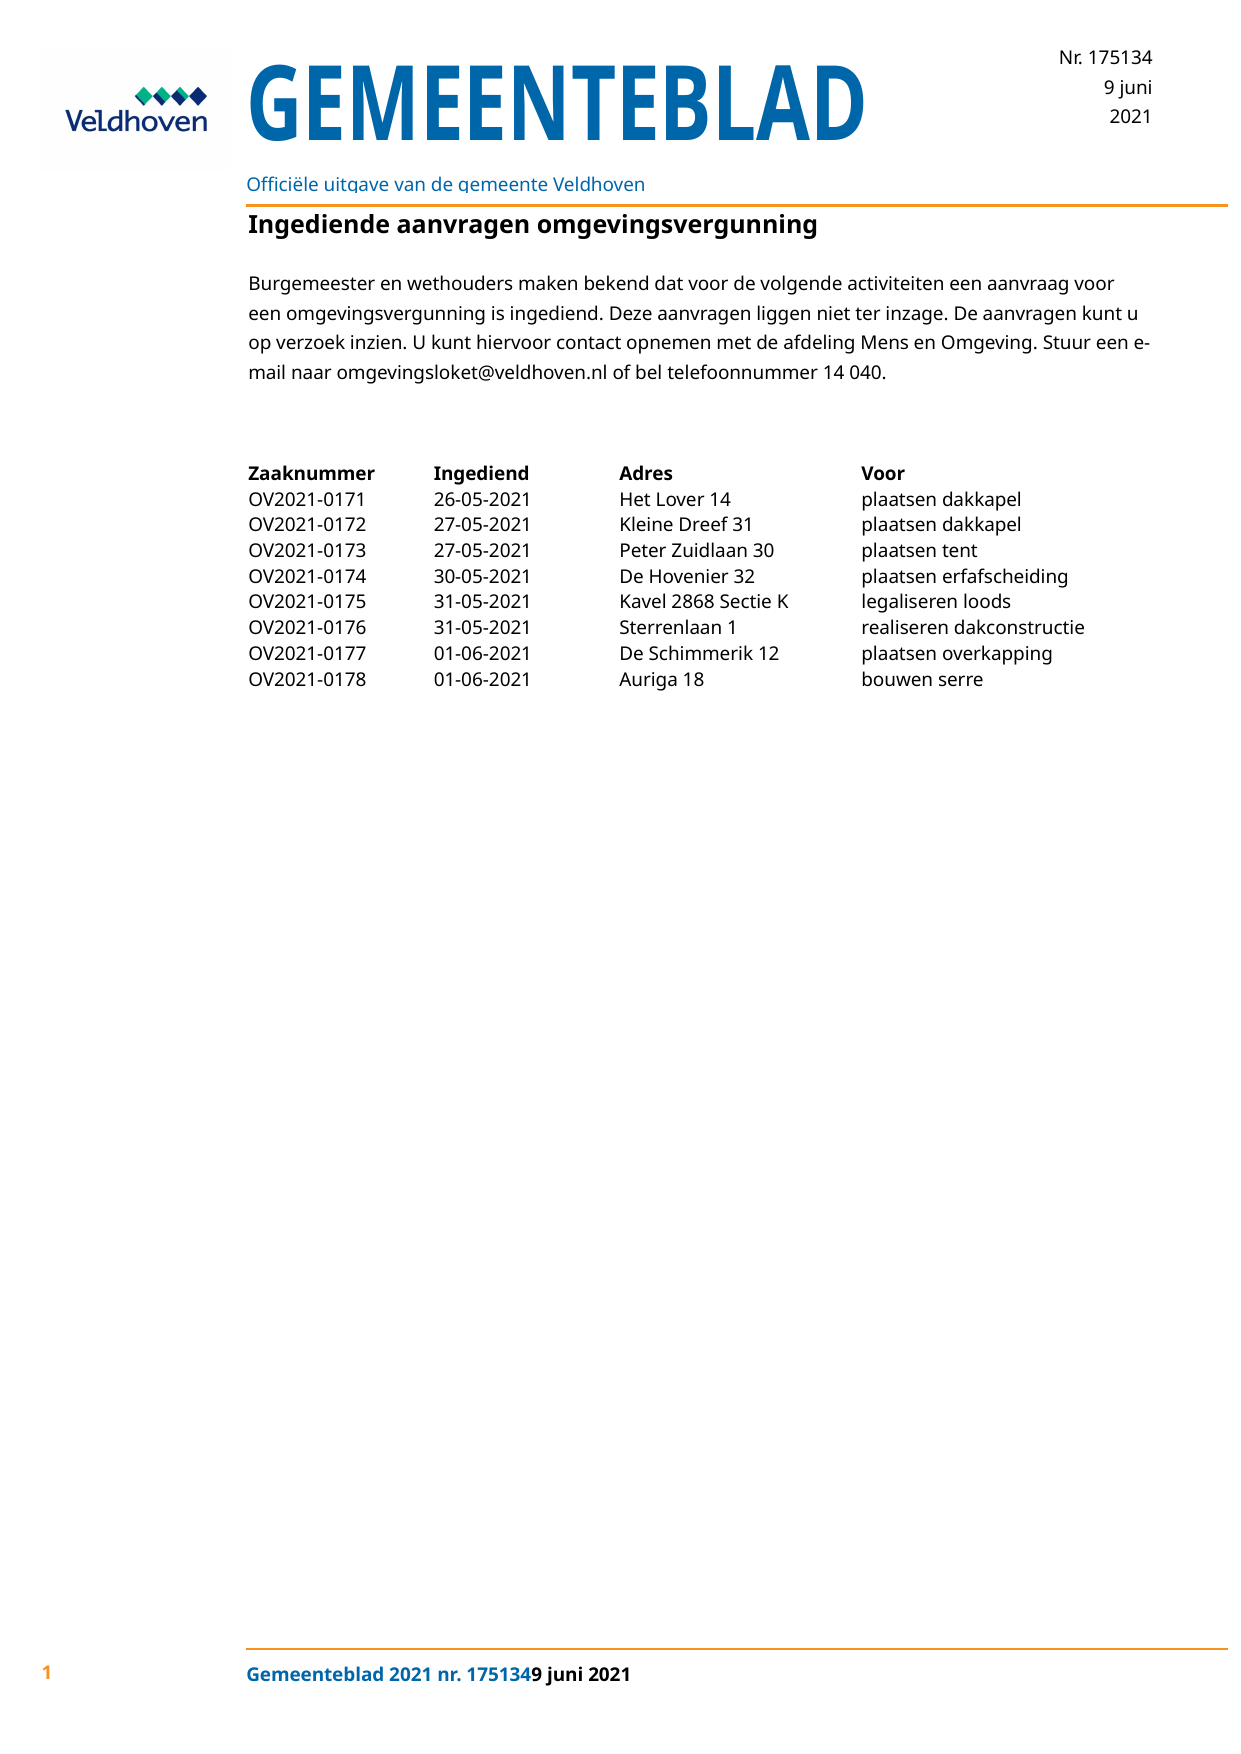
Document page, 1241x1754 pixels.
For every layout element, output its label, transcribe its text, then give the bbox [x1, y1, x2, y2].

table_cell 27-05-2021 [434, 537, 619, 563]
table_cell OV2021-0177 [248, 640, 433, 666]
table_cell Kavel 2868 Sectie K [619, 589, 861, 614]
table_cell OV2021-0176 [248, 614, 433, 640]
table_cell OV2021-0175 [248, 589, 433, 614]
table_cell 01-06-2021 [434, 640, 619, 666]
table_cell plaatsen overkapping [861, 640, 1152, 666]
table_cell 30-05-2021 [434, 563, 619, 589]
picture [41, 47, 231, 172]
table_cell plaatsen dakkapel [861, 511, 1152, 537]
table_cell 31-05-2021 [434, 589, 619, 614]
table_cell bouwen serre [861, 666, 1152, 692]
table_cell realiseren dakconstructie [861, 614, 1152, 640]
table_cell OV2021-0178 [248, 666, 433, 692]
table_cell 31-05-2021 [434, 614, 619, 640]
table_cell 26-05-2021 [434, 486, 619, 511]
table_cell OV2021-0174 [248, 563, 433, 589]
table_cell 27-05-2021 [434, 511, 619, 537]
table_cell 01-06-2021 [434, 666, 619, 692]
table_cell Peter Zuidlaan 30 [619, 537, 861, 563]
text Burgemeester en wethouders maken bekend dat voor de volgende activiteiten een aanvraag voor een omgevingsvergunning is ingediend. Deze aanvragen liggen niet ter inzage. De aanvragen kunt u op verzoek inzien. U kunt hiervoor contact opnemen met de afdeling Mens en Omgeving. Stuur een e-mail naar omgevingsloket@veldhoven.nl of bel telefoonnummer 14 040. [248, 270, 1152, 385]
table_cell OV2021-0173 [248, 537, 433, 563]
table_header Zaaknummer [248, 460, 433, 486]
table_cell Kleine Dreef 31 [619, 511, 861, 537]
table_cell Sterrenlaan 1 [619, 614, 861, 640]
table_header Ingediend [434, 460, 619, 486]
table_cell plaatsen tent [861, 537, 1152, 563]
table_cell OV2021-0171 [248, 486, 433, 511]
table_header Adres [619, 460, 861, 486]
table_cell Het Lover 14 [619, 486, 861, 511]
table_cell De Hovenier 32 [619, 563, 861, 589]
text Ingediende aanvragen omgevingsvergunning [248, 207, 1152, 241]
table_header Voor [861, 460, 1152, 486]
table_cell Auriga 18 [619, 666, 861, 692]
table_cell plaatsen dakkapel [861, 486, 1152, 511]
table_cell OV2021-0172 [248, 511, 433, 537]
table_cell legaliseren loods [861, 589, 1152, 614]
table_cell plaatsen erfafscheiding [861, 563, 1152, 589]
table_cell De Schimmerik 12 [619, 640, 861, 666]
